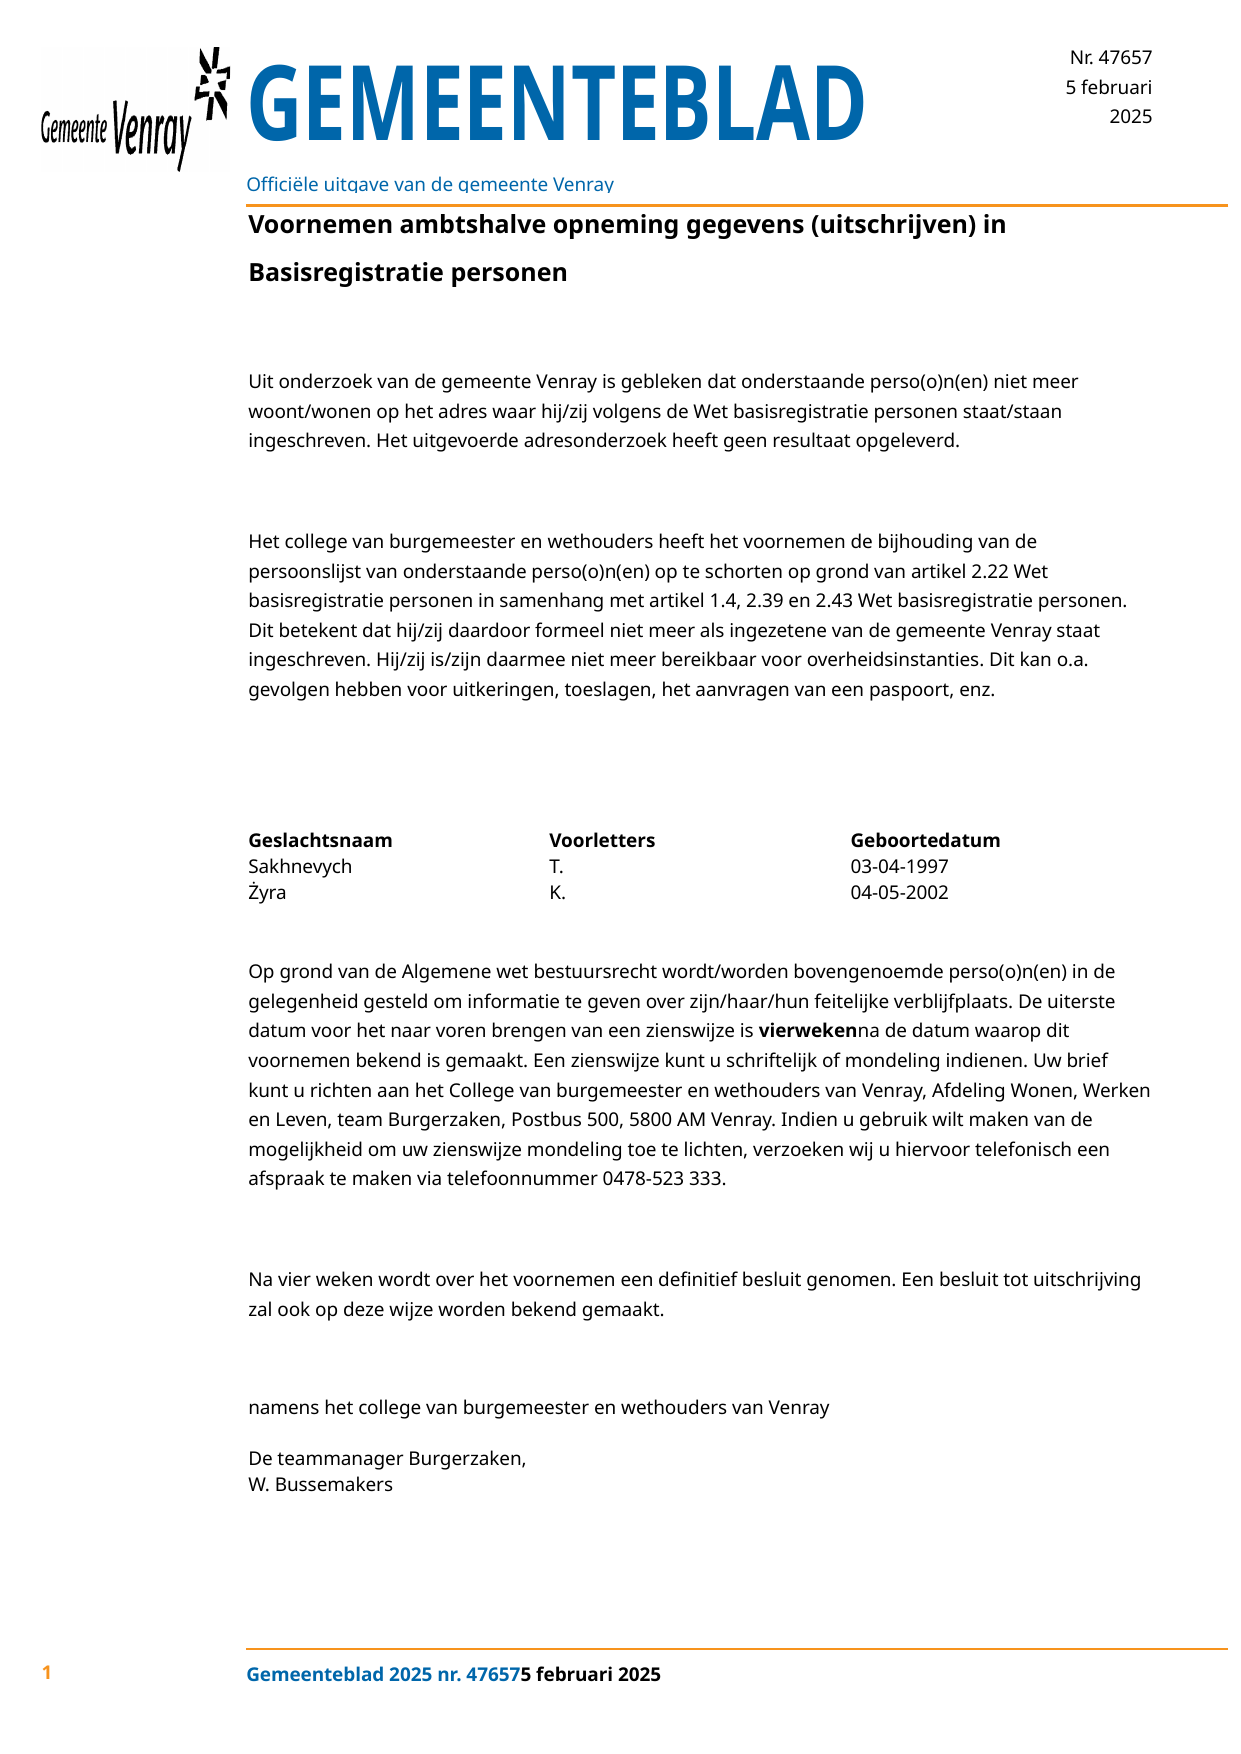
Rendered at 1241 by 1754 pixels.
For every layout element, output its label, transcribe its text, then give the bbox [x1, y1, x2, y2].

table_header Voorletters [549, 828, 850, 853]
picture [41, 47, 231, 172]
text W. Bussemakers [248, 1471, 1152, 1497]
text Voornemen ambtshalve opneming gegevens (uitschrijven) in Basisregistratie personen [248, 207, 1152, 288]
text Het college van burgemeester en wethouders heeft het voornemen de bijhouding van de persoonslijst van onderstaande perso(o)n(en) op te schorten op grond van artikel 2.22 Wet basisregistratie personen in samenhang met artikel 1.4, 2.39 en 2.43 Wet basisregistratie personen. Dit betekent dat hij/zij daardoor formeel niet meer als ingezetene van de gemeente Venray staat ingeschreven. Hij/zij is/zijn daarmee niet meer bereikbaar voor overheidsinstanties. Dit kan o.a. gevolgen hebben voor uitkeringen, toeslagen, het aanvragen van een paspoort, enz. [248, 528, 1152, 702]
text De teammanager Burgerzaken, [248, 1446, 1152, 1471]
text Na vier weken wordt over het voornemen een definitief besluit genomen. Een besluit tot uitschrijving zal ook op deze wijze worden bekend gemaakt. [248, 1266, 1152, 1322]
table_cell T. [549, 853, 850, 879]
table_cell 03-04-1997 [850, 853, 1152, 879]
table_header Geboortedatum [850, 828, 1152, 853]
text Uit onderzoek van de gemeente Venray is gebleken dat onderstaande perso(o)n(en) niet meer woont/wonen op het adres waar hij/zij volgens de Wet basisregistratie personen staat/staan ingeschreven. Het uitgevoerde adresonderzoek heeft geen resultaat opgeleverd. [248, 368, 1152, 453]
table_header Geslachtsnaam [248, 828, 549, 853]
text Op grond van de Algemene wet bestuursrecht wordt/worden bovengenoemde perso(o)n(en) in de gelegenheid gesteld om informatie te geven over zijn/haar/hun feitelijke verblijfplaats. De uiterste datum voor het naar voren brengen van een zienswijze is vierwekenna de datum waarop dit voornemen bekend is gemaakt. Een zienswijze kunt u schriftelijk of mondeling indienen. Uw brief kunt u richten aan het College van burgemeester en wethouders van Venray, Afdeling Wonen, Werken en Leven, team Burgerzaken, Postbus 500, 5800 AM Venray. Indien u gebruik wilt maken van de mogelijkheid om uw zienswijze mondeling toe te lichten, verzoeken wij u hiervoor telefonisch een afspraak te maken via telefoonnummer 0478-523 333. [248, 958, 1152, 1191]
table_cell Sakhnevych [248, 853, 549, 879]
table_cell K. [549, 879, 850, 905]
table_cell 04-05-2002 [850, 879, 1152, 905]
table_cell Żyra [248, 879, 549, 905]
text namens het college van burgemeester en wethouders van Venray [248, 1394, 1152, 1420]
